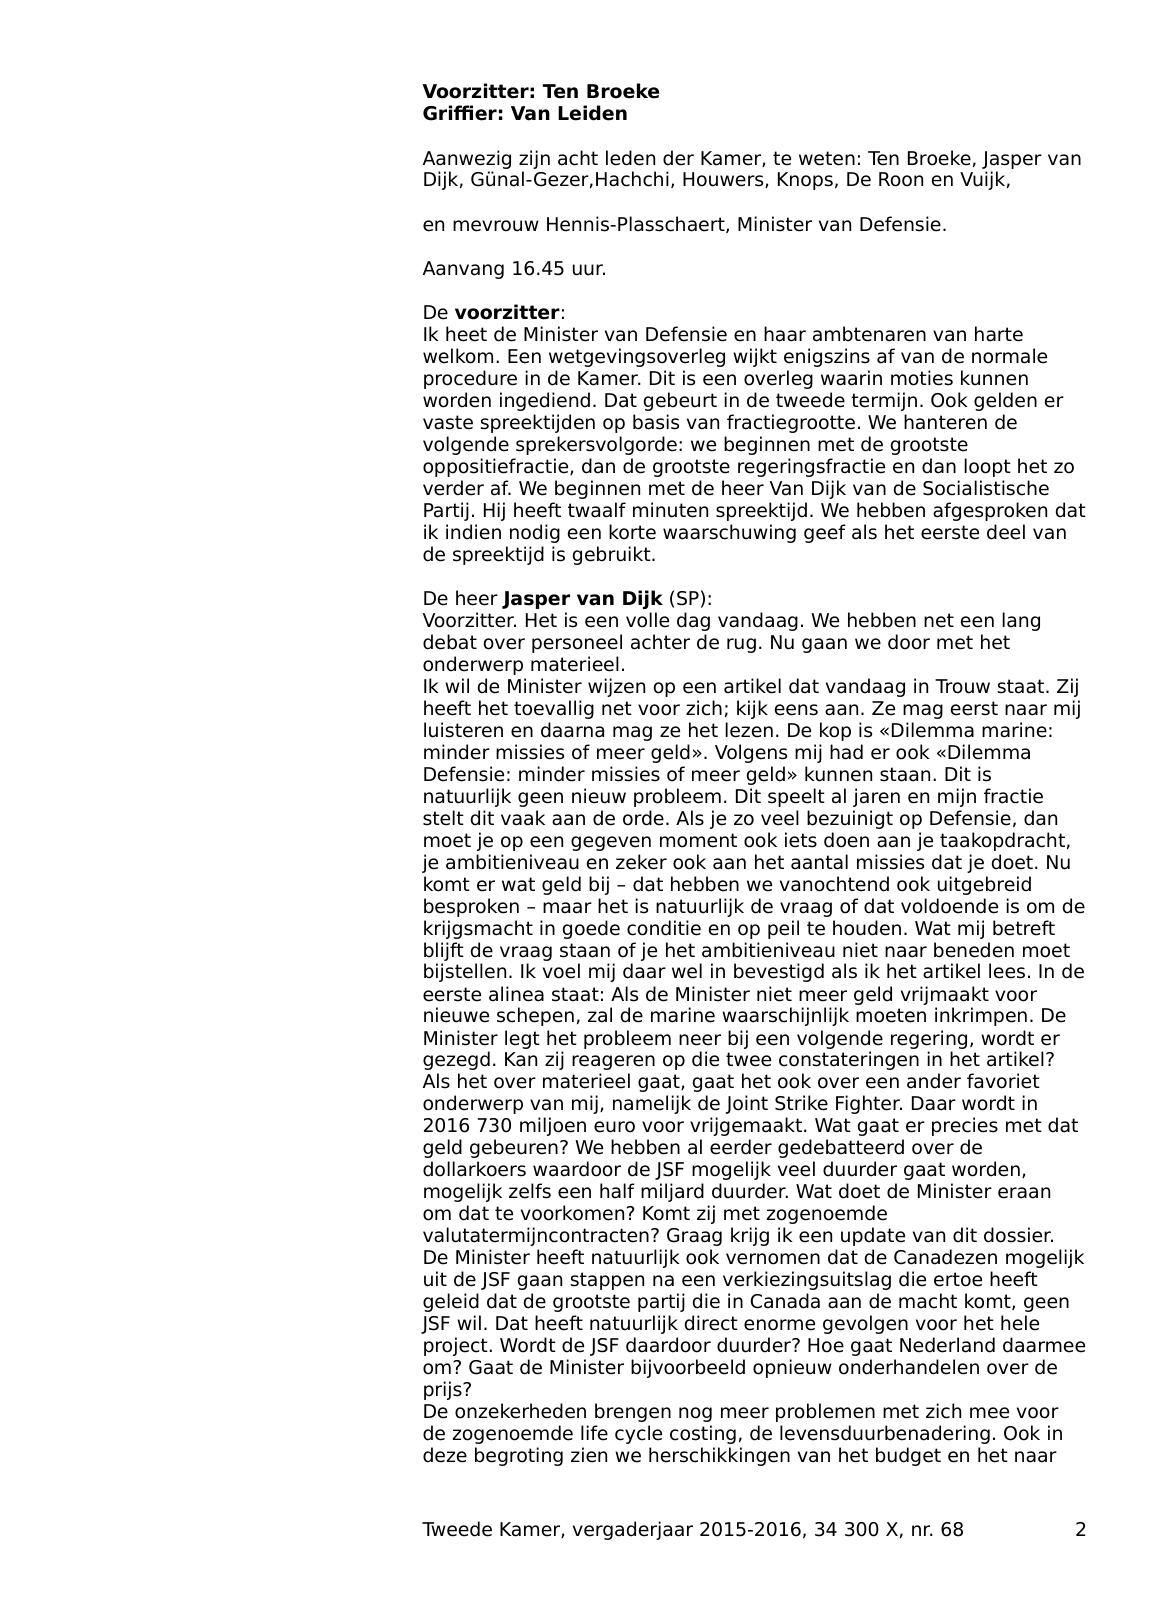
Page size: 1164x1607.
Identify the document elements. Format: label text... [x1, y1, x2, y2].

text Aanwezig zijn acht leden der Kamer, te weten: Ten Broeke, Jasper van Dijk, Günal-Gezer,Hachchi, Houwers, Knops, De Roon en Vuijk, [422, 147, 1087, 191]
text Aanvang 16.45 uur. [422, 258, 1087, 280]
text Griffier: Van Leiden [422, 103, 1087, 125]
text Ik heet de Minister van Defensie en haar ambtenaren van harte welkom. Een wetgevingsoverleg wijkt enigszins af van de normale procedure in de Kamer. Dit is een overleg waarin moties kunnen worden ingediend. Dat gebeurt in de tweede termijn. Ook gelden er vaste spreektijden op basis van fractiegrootte. We hanteren de volgende sprekersvolgorde: we beginnen met de grootste oppositiefractie, dan de grootste regeringsfractie en dan loopt het zo verder af. We beginnen met de heer Van Dijk van de Socialistische Partij. Hij heeft twaalf minuten spreektijd. We hebben afgesproken dat ik indien nodig een korte waarschuwing geef als het eerste deel van de spreektijd is gebruikt. [422, 324, 1087, 566]
text De voorzitter: [422, 302, 1087, 324]
text De onzekerheden brengen nog meer problemen met zich mee voor de zogenoemde life cycle costing, de levensduurbenadering. Ook in deze begroting zien we herschikkingen van het budget en het naar [422, 1401, 1087, 1467]
text Voorzitter: Ten Broeke [422, 81, 1087, 103]
text Als het over materieel gaat, gaat het ook over een ander favoriet onderwerp van mij, namelijk de Joint Strike Fighter. Daar wordt in 2016 730 miljoen euro voor vrijgemaakt. Wat gaat er precies met dat geld gebeuren? We hebben al eerder gedebatteerd over de dollarkoers waardoor de JSF mogelijk veel duurder gaat worden, mogelijk zelfs een half miljard duurder. Wat doet de Minister eraan om dat te voorkomen? Komt zij met zogenoemde valutatermijncontracten? Graag krijg ik een update van dit dossier. De Minister heeft natuurlijk ook vernomen dat de Canadezen mogelijk uit de JSF gaan stappen na een verkiezingsuitslag die ertoe heeft geleid dat de grootste partij die in Canada aan de macht komt, geen JSF wil. Dat heeft natuurlijk direct enorme gevolgen voor het hele project. Wordt de JSF daardoor duurder? Hoe gaat Nederland daarmee om? Gaat de Minister bijvoorbeeld opnieuw onderhandelen over de prijs? [422, 1071, 1087, 1401]
text Ik wil de Minister wijzen op een artikel dat vandaag in Trouw staat. Zij heeft het toevallig net voor zich; kijk eens aan. Ze mag eerst naar mij luisteren en daarna mag ze het lezen. De kop is «Dilemma marine: minder missies of meer geld». Volgens mij had er ook «Dilemma Defensie: minder missies of meer geld» kunnen staan. Dit is natuurlijk geen nieuw probleem. Dit speelt al jaren en mijn fractie stelt dit vaak aan de orde. Als je zo veel bezuinigt op Defensie, dan moet je op een gegeven moment ook iets doen aan je taakopdracht, je ambitieniveau en zeker ook aan het aantal missies dat je doet. Nu komt er wat geld bij – dat hebben we vanochtend ook uitgebreid besproken – maar het is natuurlijk de vraag of dat voldoende is om de krijgsmacht in goede conditie en op peil te houden. Wat mij betreft blijft de vraag staan of je het ambitieniveau niet naar beneden moet bijstellen. Ik voel mij daar wel in bevestigd als ik het artikel lees. In de eerste alinea staat: Als de Minister niet meer geld vrijmaakt voor nieuwe schepen, zal de marine waarschijnlijk moeten inkrimpen. De Minister legt het probleem neer bij een volgende regering, wordt er gezegd. Kan zij reageren op die twee constateringen in het artikel? [422, 676, 1087, 1071]
text Voorzitter. Het is een volle dag vandaag. We hebben net een lang debat over personeel achter de rug. Nu gaan we door met het onderwerp materieel. [422, 610, 1087, 676]
text De heer Jasper van Dijk (SP): [422, 588, 1087, 610]
text en mevrouw Hennis-Plasschaert, Minister van Defensie. [422, 213, 1087, 236]
